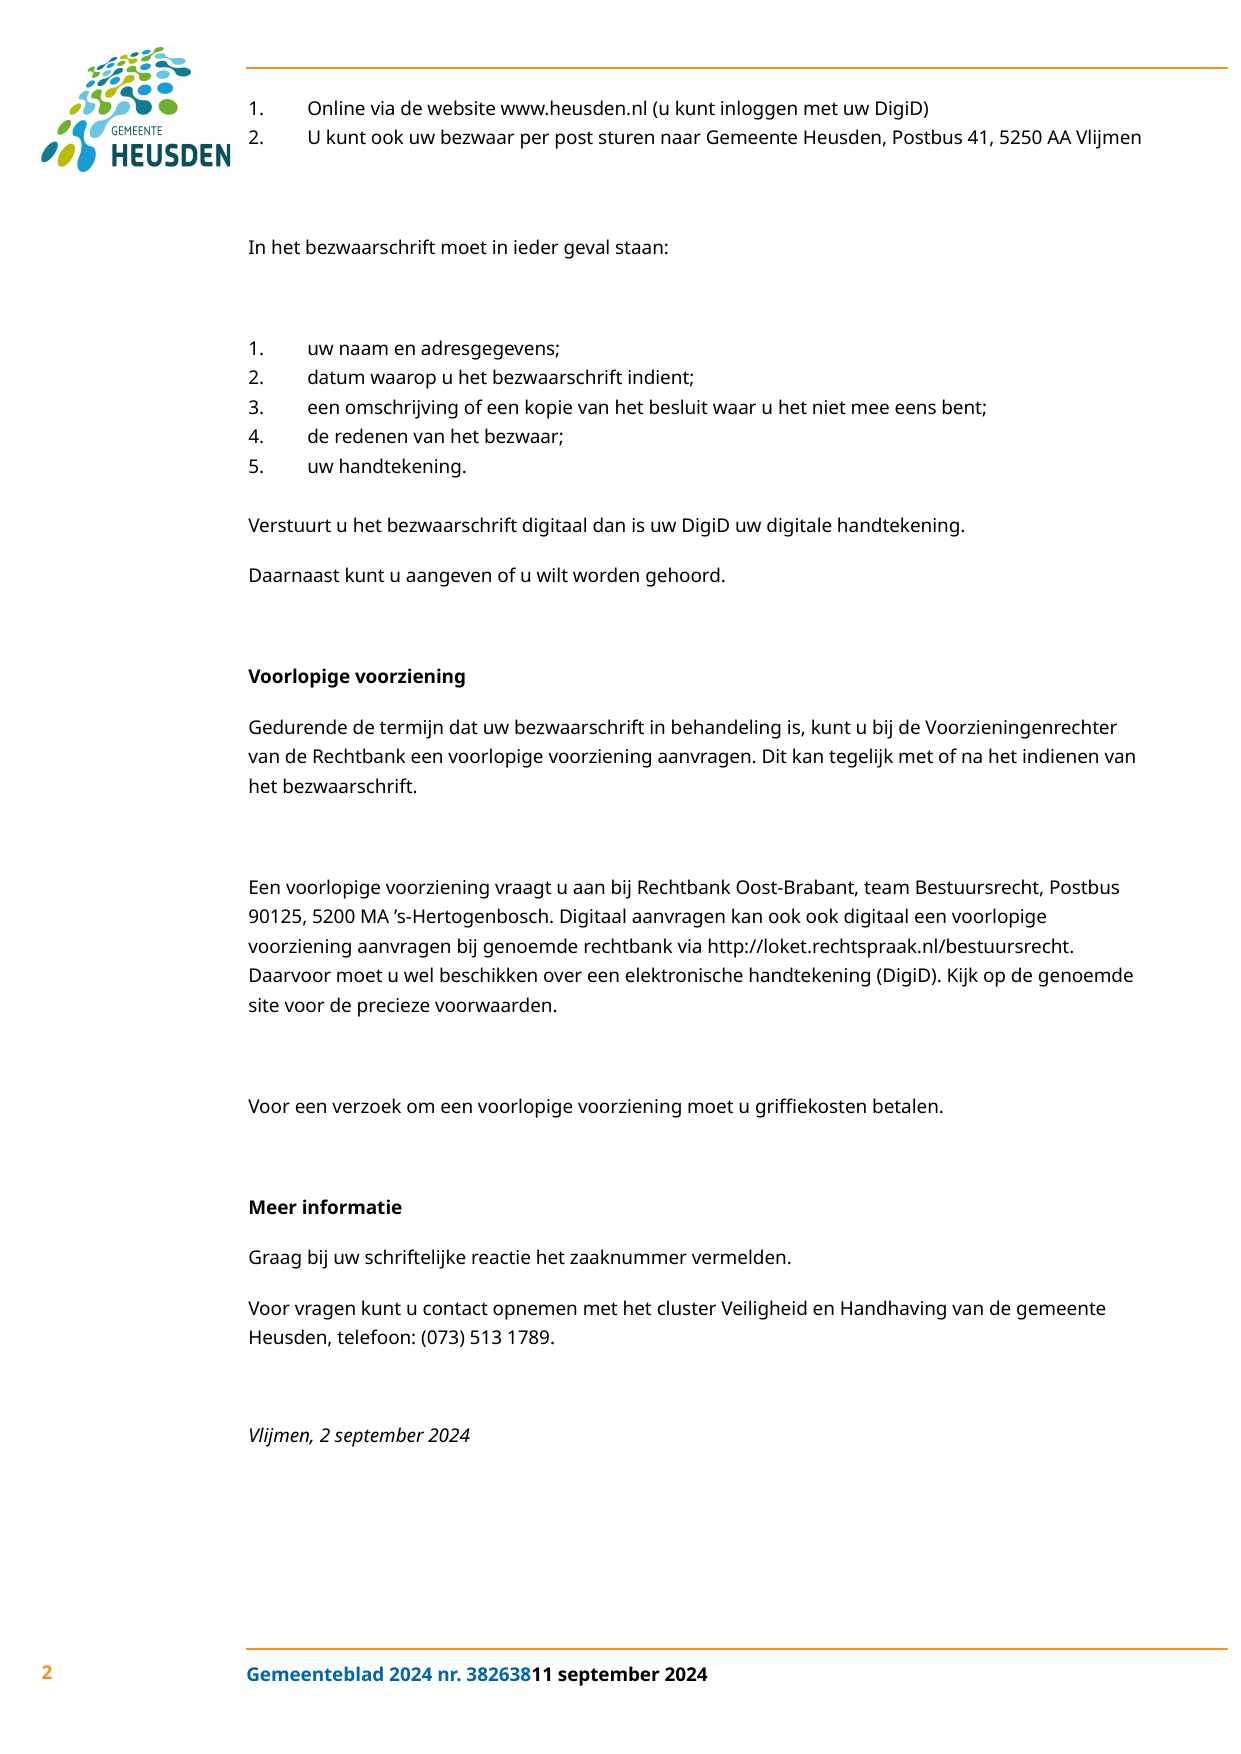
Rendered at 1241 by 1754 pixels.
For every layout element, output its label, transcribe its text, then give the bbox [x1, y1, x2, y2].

list een omschrijving of een kopie van het besluit waar u het niet mee eens bent; [248, 394, 1152, 420]
text Voor vragen kunt u contact opnemen met het cluster Veiligheid en Handhaving van de gemeente Heusden, telefoon: (073) 513 1789. [248, 1295, 1152, 1350]
text Daarnaast kunt u aangeven of u wilt worden gehoord. [248, 563, 1152, 588]
text Graag bij uw schriftelijke reactie het zaaknummer vermelden. [248, 1244, 1152, 1270]
text Verstuurt u het bezwaarschrift digitaal dan is uw DigiD uw digitale handtekening. [248, 512, 1152, 538]
list Online via de website www.heusden.nl (u kunt inloggen met uw DigiD) [248, 95, 1152, 121]
list U kunt ook uw bezwaar per post sturen naar Gemeente Heusden, Postbus 41, 5250 AA Vlijmen [248, 124, 1152, 150]
list de redenen van het bezwaar; [248, 423, 1152, 449]
text Vlijmen, 2 september 2024 [248, 1423, 1152, 1448]
list uw handtekening. [248, 453, 1152, 479]
picture [41, 47, 231, 172]
text Voorlopige voorziening [248, 663, 1152, 689]
text Een voorlopige voorziening vraagt u aan bij Rechtbank Oost-Brabant, team Bestuursrecht, Postbus 90125, 5200 MA ’s-Hertogenbosch. Digitaal aanvragen kan ook ook digitaal een voorlopige voorziening aanvragen bij genoemde rechtbank via http://loket.rechtspraak.nl/bestuursrecht. Daarvoor moet u wel beschikken over een elektronische handtekening (DigiD). Kijk op de genoemde site voor de precieze voorwaarden. [248, 874, 1152, 1018]
text Meer informatie [248, 1194, 1152, 1220]
text Voor een verzoek om een voorlopige voorziening moet u griffiekosten betalen. [248, 1093, 1152, 1119]
text In het bezwaarschrift moet in ieder geval staan: [248, 234, 1152, 260]
list datum waarop u het bezwaarschrift indient; [248, 364, 1152, 390]
text Gedurende de termijn dat uw bezwaarschrift in behandeling is, kunt u bij de Voorzieningenrechter van de Rechtbank een voorlopige voorziening aanvragen. Dit kan tegelijk met of na het indienen van het bezwaarschrift. [248, 714, 1152, 799]
list uw naam en adresgegevens; [248, 335, 1152, 361]
